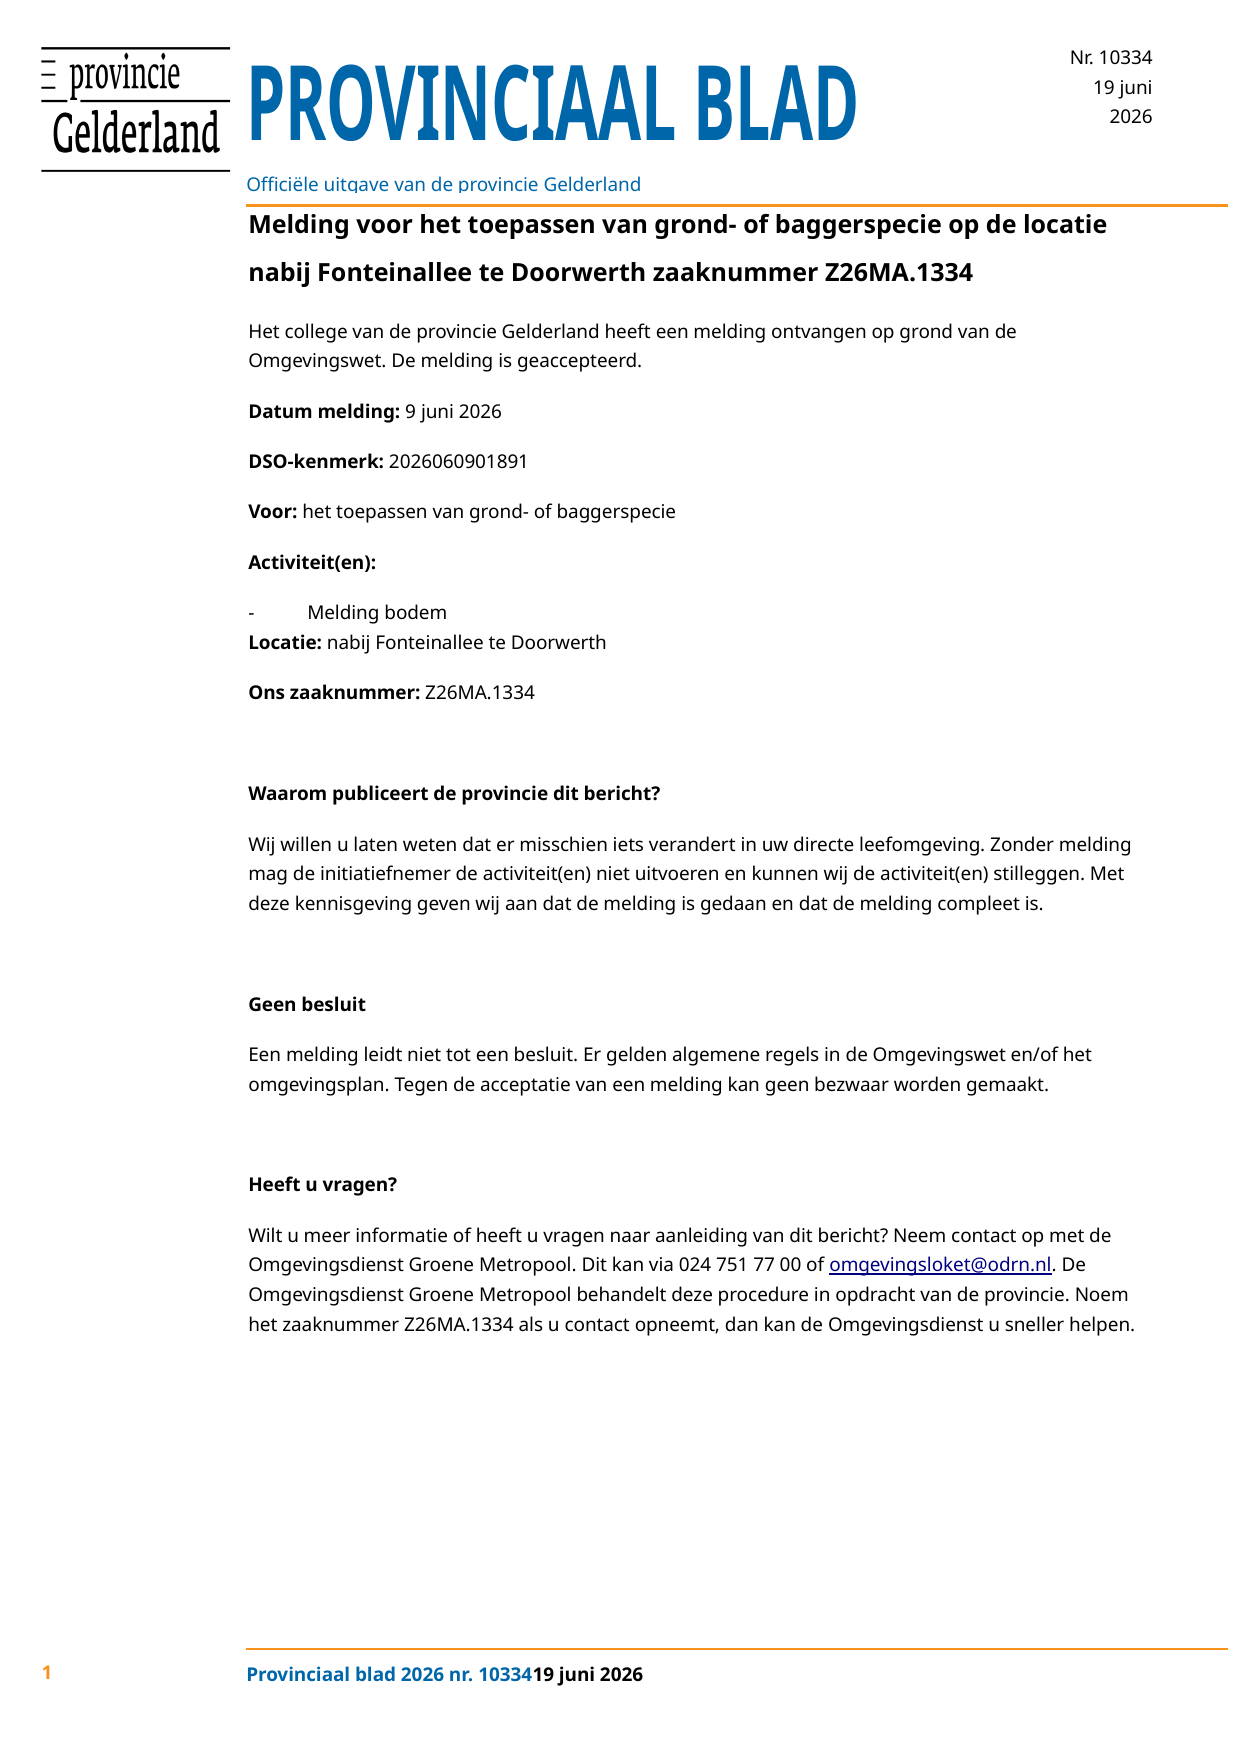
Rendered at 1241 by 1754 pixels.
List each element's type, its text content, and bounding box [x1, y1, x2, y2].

text Het college van de provincie Gelderland heeft een melding ontvangen op grond van de Omgevingswet. De melding is geaccepteerd. [248, 318, 1152, 373]
text Wij willen u laten weten dat er misschien iets verandert in uw directe leefomgeving. Zonder melding mag de initiatiefnemer de activiteit(en) niet uitvoeren en kunnen wij de activiteit(en) stilleggen. Met deze kennisgeving geven wij aan dat de melding is gedaan en dat de melding compleet is. [248, 831, 1152, 916]
text Heeft u vragen? [248, 1172, 1152, 1197]
text Waarom publiceert de provincie dit bericht? [248, 780, 1152, 806]
picture [41, 47, 231, 172]
text Geen besluit [248, 991, 1152, 1017]
list Melding bodem [248, 599, 1152, 625]
text DSO-kenmerk: 2026060901891 [248, 448, 1152, 474]
text Voor: het toepassen van grond- of baggerspecie [248, 499, 1152, 524]
text Ons zaaknummer: Z26MA.1334 [248, 679, 1152, 705]
text Locatie: nabij Fonteinallee te Doorwerth [248, 629, 1152, 655]
text Wilt u meer informatie of heeft u vragen naar aanleiding van dit bericht? Neem contact op met de Omgevingsdienst Groene Metropool. Dit kan via 024 751 77 00 of omgevingsloket@odrn.nl. De Omgevingsdienst Groene Metropool behandelt deze procedure in opdracht van de provincie. Noem het zaaknummer Z26MA.1334 als u contact opneemt, dan kan de Omgevingsdienst u sneller helpen. [248, 1222, 1152, 1337]
text Activiteit(en): [248, 549, 1152, 575]
text Datum melding: 9 juni 2026 [248, 398, 1152, 424]
text Een melding leidt niet tot een besluit. Er gelden algemene regels in de Omgevingswet en/of het omgevingsplan. Tegen de acceptatie van een melding kan geen bezwaar worden gemaakt. [248, 1041, 1152, 1097]
text Melding voor het toepassen van grond- of baggerspecie op de locatie nabij Fonteinallee te Doorwerth zaaknummer Z26MA.1334 [248, 207, 1152, 288]
